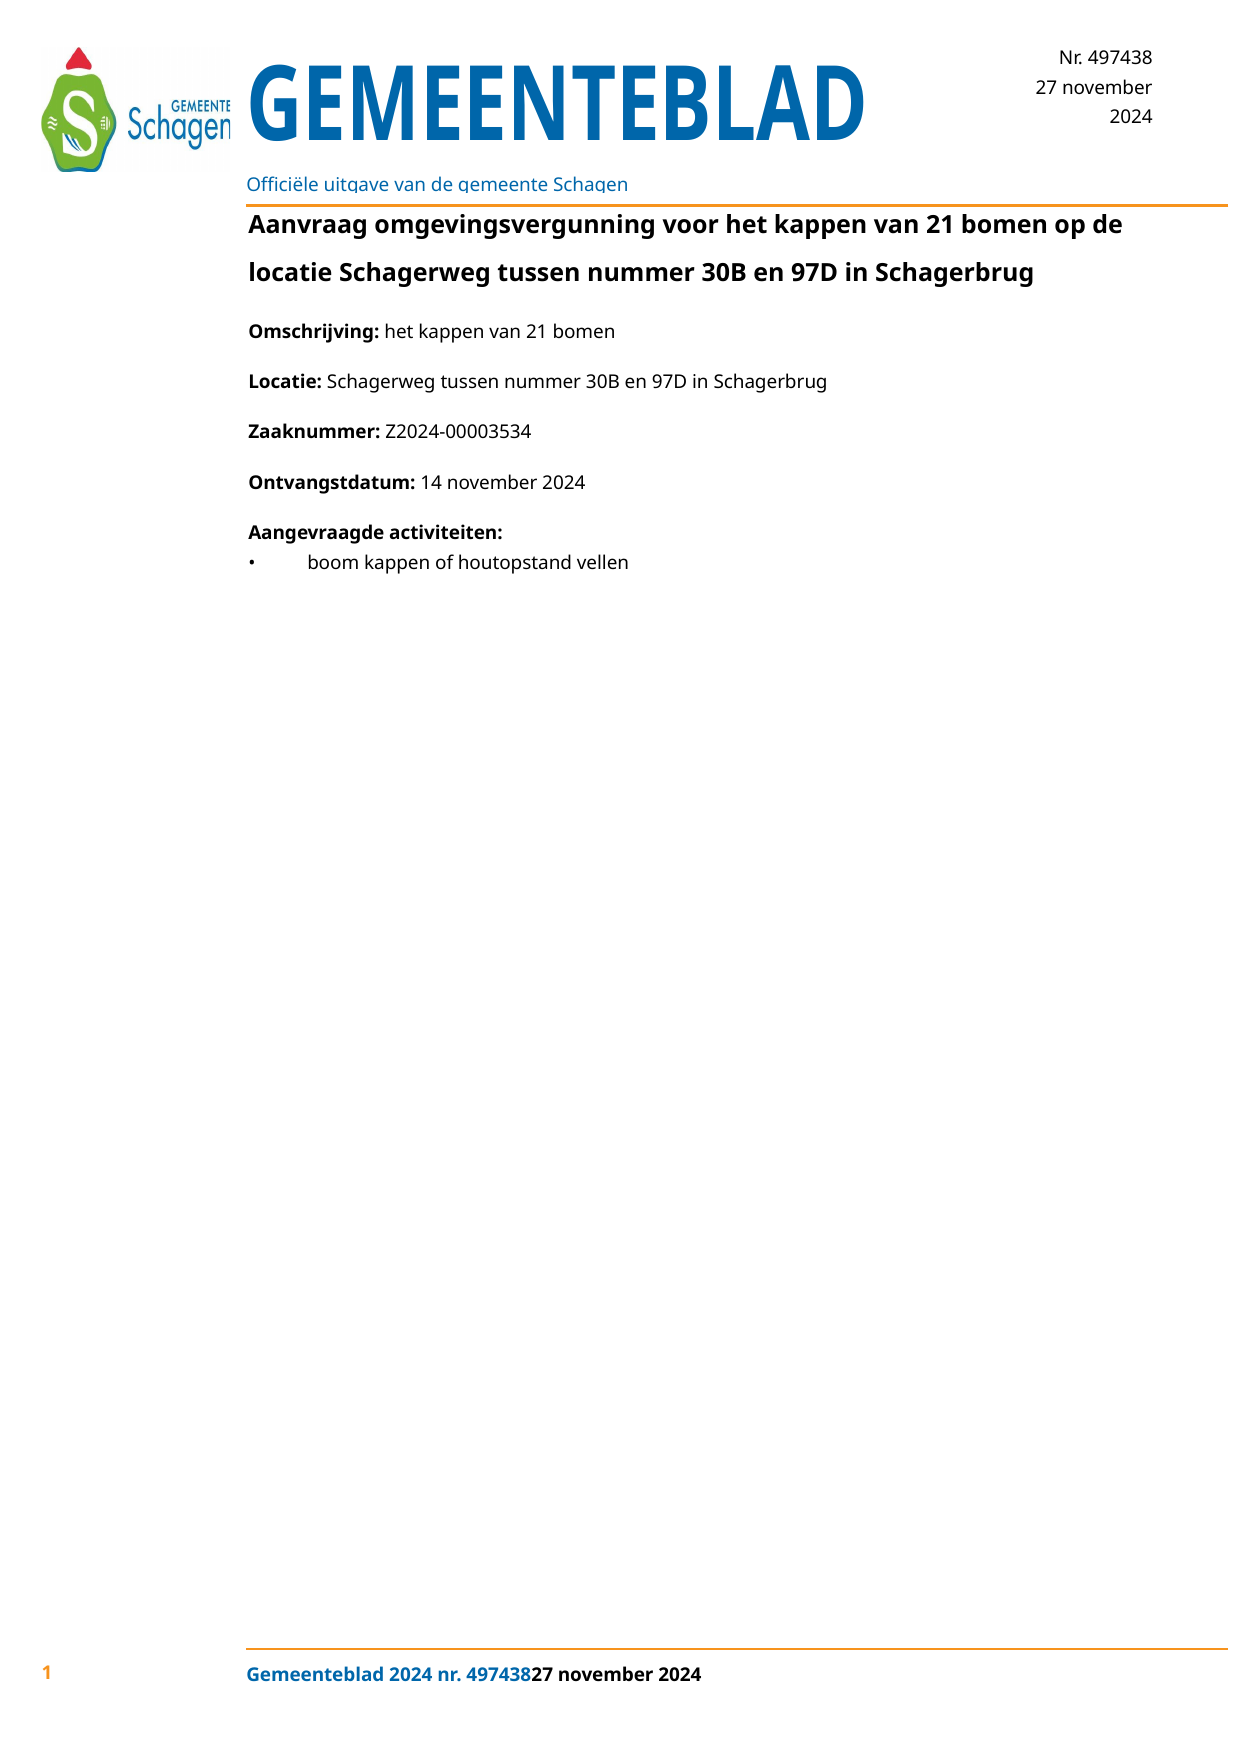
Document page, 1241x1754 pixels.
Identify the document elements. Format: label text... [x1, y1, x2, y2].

text Ontvangstdatum: 14 november 2024 [248, 469, 1152, 495]
picture [41, 47, 231, 172]
list boom kappen of houtopstand vellen [248, 549, 1152, 575]
text Zaaknummer: Z2024-00003534 [248, 419, 1152, 444]
text Omschrijving: het kappen van 21 bomen [248, 318, 1152, 344]
text Aangevraagde activiteiten: [248, 519, 1152, 545]
text Locatie: Schagerweg tussen nummer 30B en 97D in Schagerbrug [248, 368, 1152, 394]
text Aanvraag omgevingsvergunning voor het kappen van 21 bomen op de locatie Schagerweg tussen nummer 30B en 97D in Schagerbrug [248, 207, 1152, 288]
